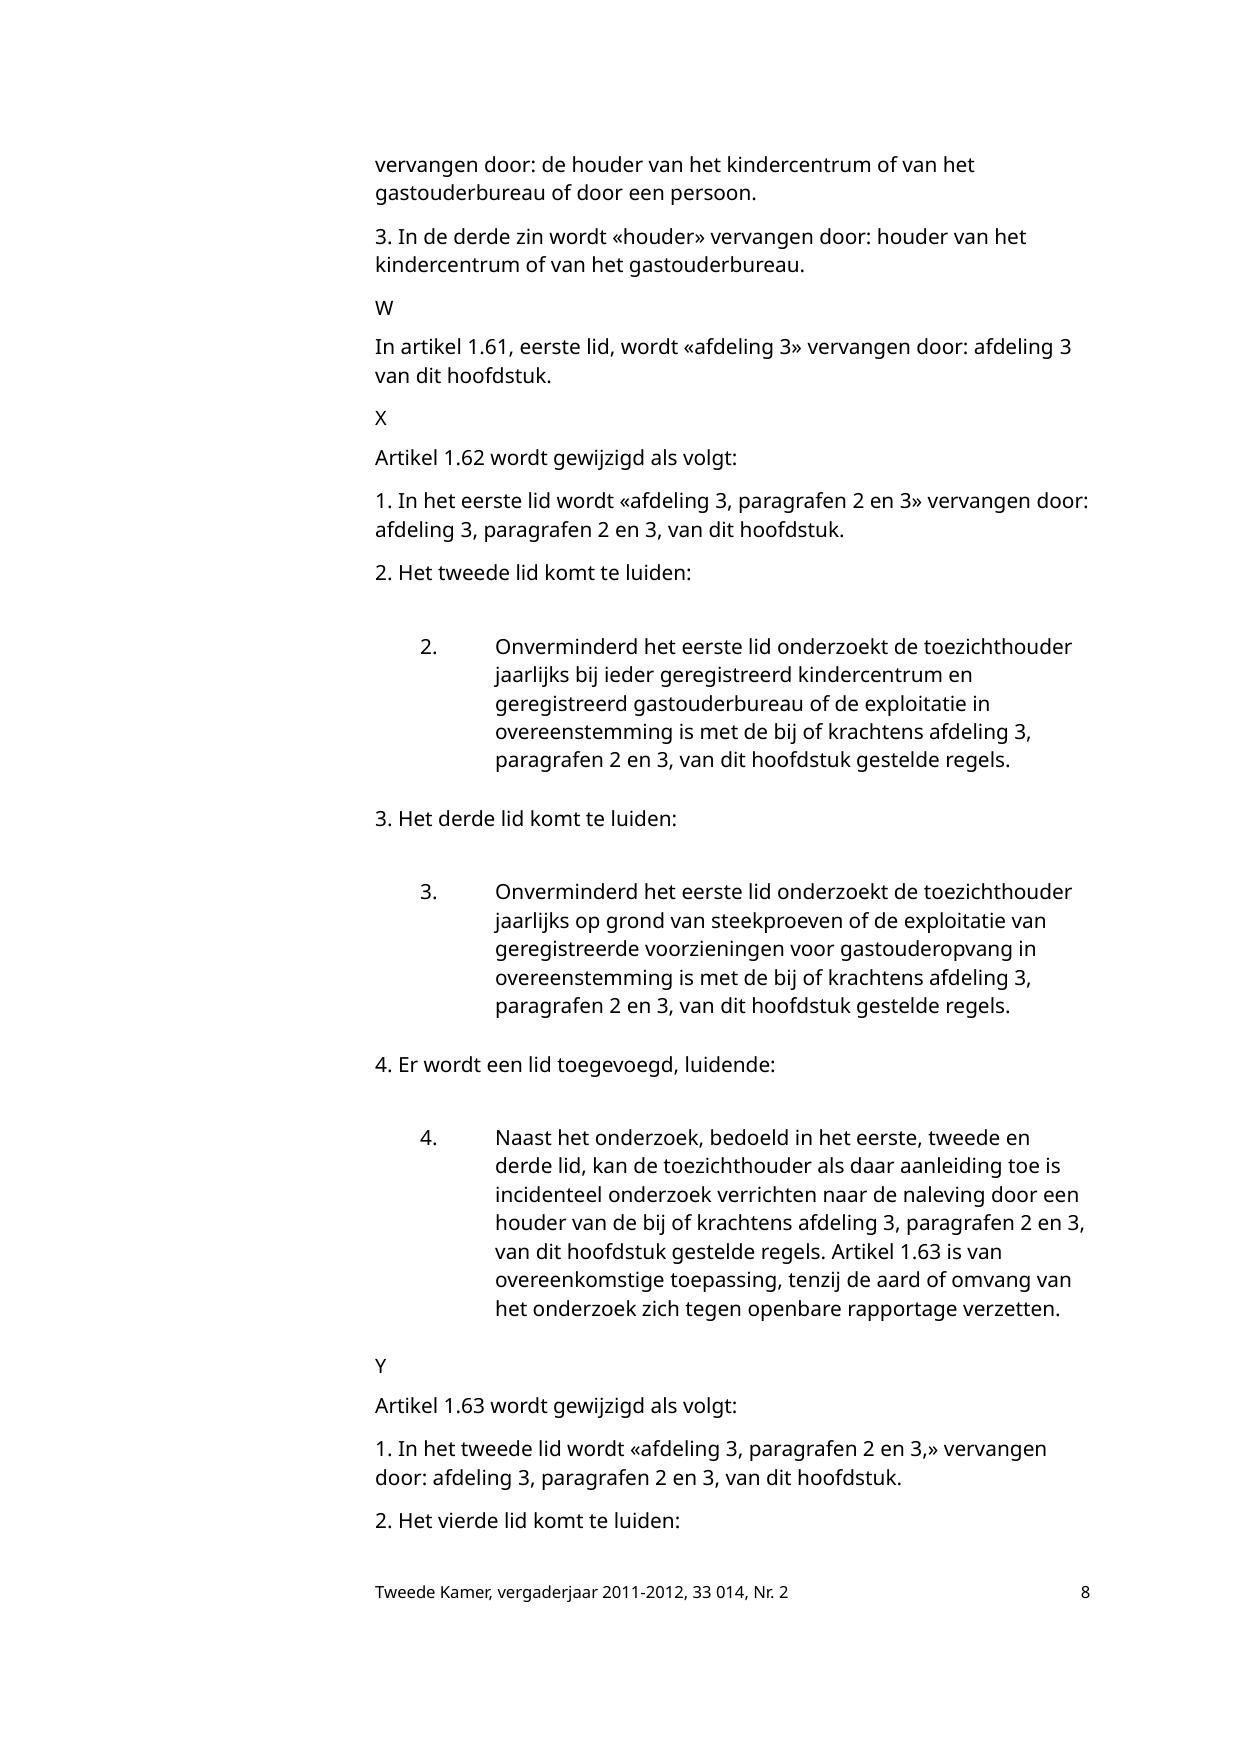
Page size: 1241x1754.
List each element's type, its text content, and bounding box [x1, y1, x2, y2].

text 4. Er wordt een lid toegevoegd, luidende: [375, 1050, 1090, 1078]
list Naast het onderzoek, bedoeld in het eerste, tweede en derde lid, kan de toezichthouder als daar aanleiding toe is incidenteel onderzoek verrichten naar de naleving door een houder van de bij of krachtens afdeling 3, paragrafen 2 en 3, van dit hoofdstuk gestelde regels. Artikel 1.63 is van overeenkomstige toepassing, tenzij de aard of omvang van het onderzoek zich tegen openbare rapportage verzetten. [420, 1123, 1090, 1322]
text 3. Het derde lid komt te luiden: [375, 804, 1090, 832]
text In artikel 1.61, eerste lid, wordt «afdeling 3» vervangen door: afdeling 3 van dit hoofdstuk. [375, 332, 1090, 389]
text 2. Het tweede lid komt te luiden: [375, 558, 1090, 587]
text 1. In het tweede lid wordt «afdeling 3, paragrafen 2 en 3,» vervangen door: afdeling 3, paragrafen 2 en 3, van dit hoofdstuk. [375, 1434, 1090, 1491]
list Onverminderd het eerste lid onderzoekt de toezichthouder jaarlijks bij ieder geregistreerd kindercentrum en geregistreerd gastouderbureau of de exploitatie in overeenstemming is met de bij of krachtens afdeling 3, paragrafen 2 en 3, van dit hoofdstuk gestelde regels. [420, 632, 1090, 774]
text 3. In de derde zin wordt «houder» vervangen door: houder van het kindercentrum of van het gastouderbureau. [375, 222, 1090, 279]
text vervangen door: de houder van het kindercentrum of van het gastouderbureau of door een persoon. [375, 150, 1090, 207]
text X [375, 404, 1090, 431]
text Y [375, 1352, 1090, 1379]
text Artikel 1.62 wordt gewijzigd als volgt: [375, 443, 1090, 472]
text 2. Het vierde lid komt te luiden: [375, 1506, 1090, 1535]
text 1. In het eerste lid wordt «afdeling 3, paragrafen 2 en 3» vervangen door: afdeling 3, paragrafen 2 en 3, van dit hoofdstuk. [375, 487, 1090, 543]
text W [375, 294, 1090, 321]
list Onverminderd het eerste lid onderzoekt de toezichthouder jaarlijks op grond van steekproeven of de exploitatie van geregistreerde voorzieningen voor gastouderopvang in overeenstemming is met de bij of krachtens afdeling 3, paragrafen 2 en 3, van dit hoofdstuk gestelde regels. [420, 877, 1090, 1020]
text Artikel 1.63 wordt gewijzigd als volgt: [375, 1391, 1090, 1419]
